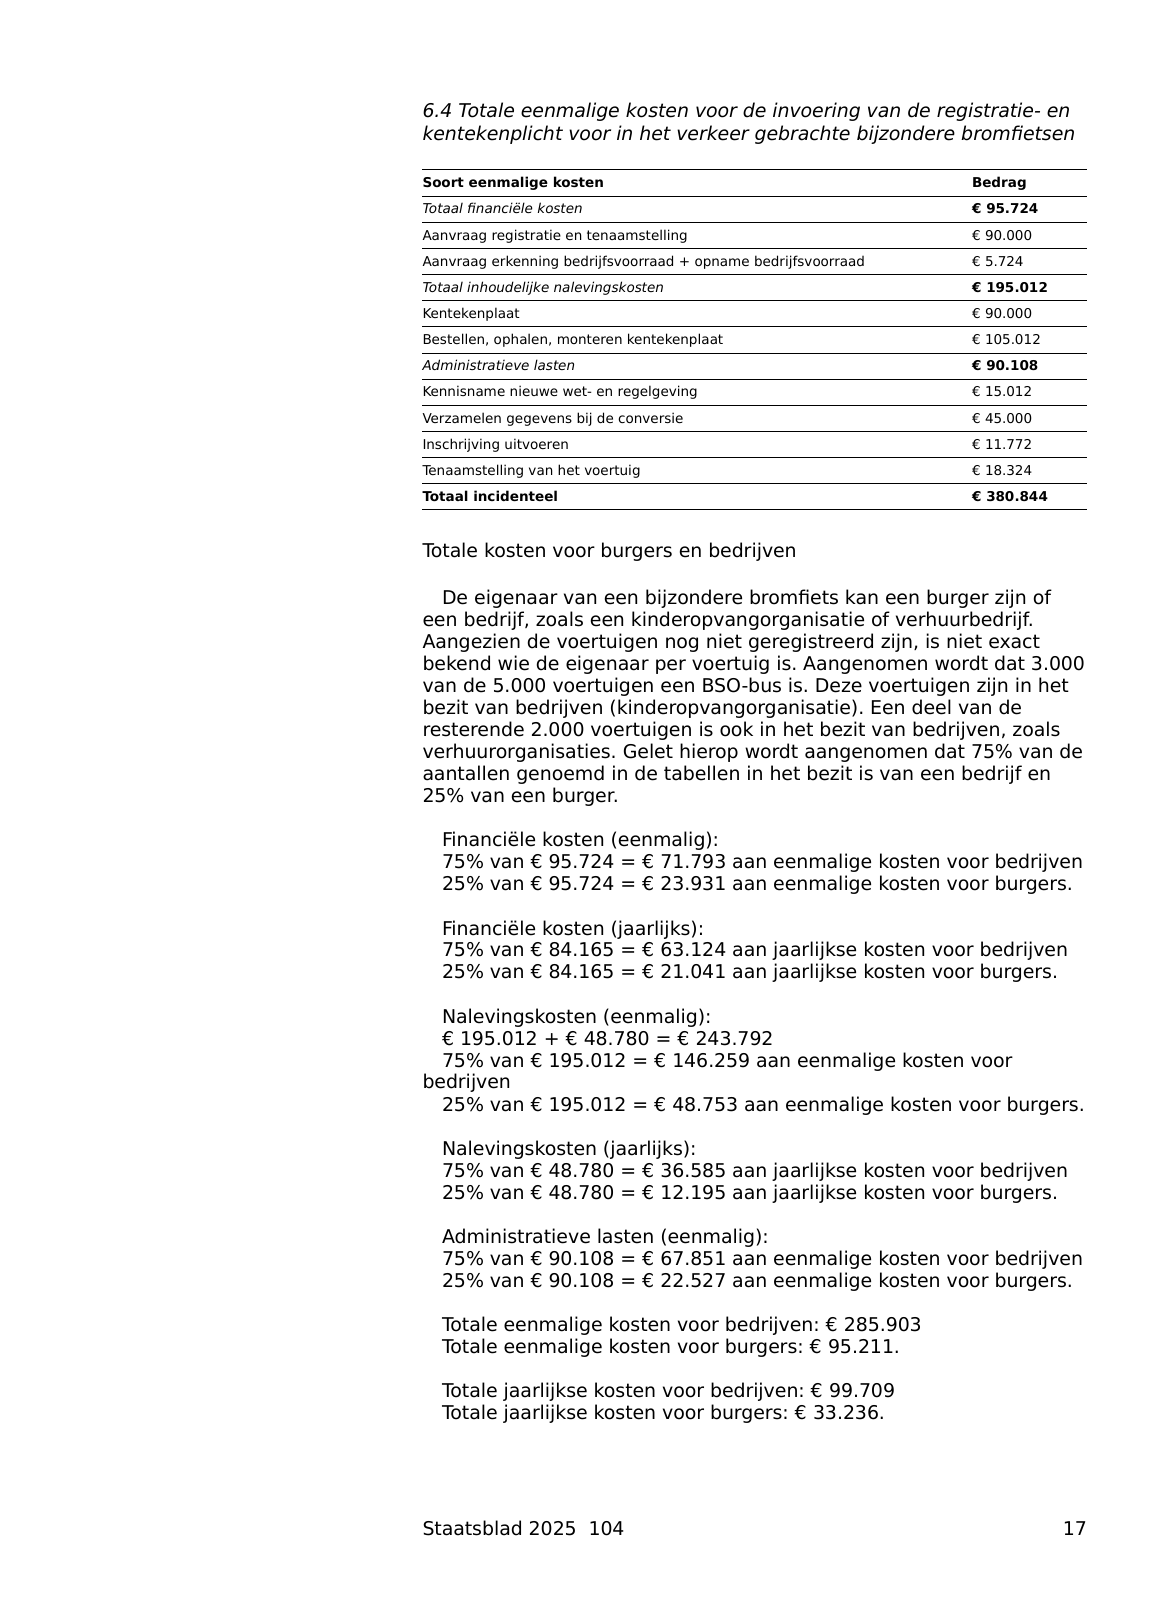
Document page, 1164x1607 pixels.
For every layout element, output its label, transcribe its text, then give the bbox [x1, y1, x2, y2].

text 25% van € 48.780 = € 12.195 aan jaarlijkse kosten voor burgers. [422, 1182, 1087, 1203]
table_cell € 45.000 [966, 406, 1087, 431]
table_cell € 5.724 [966, 249, 1087, 274]
text 25% van € 95.724 = € 23.931 aan eenmalige kosten voor burgers. [422, 873, 1087, 895]
table_cell Aanvraag erkenning bedrijfsvoorraad + opname bedrijfsvoorraad [422, 249, 966, 274]
table_header Bedrag [966, 170, 1087, 196]
subtitle 6.4 Totale eenmalige kosten voor de invoering van de registratie- en kentekenplicht voor in het verkeer gebrachte bijzondere bromfietsen [422, 100, 1087, 144]
text Totale eenmalige kosten voor bedrijven: € 285.903 [422, 1314, 1087, 1336]
text 25% van € 90.108 = € 22.527 aan eenmalige kosten voor burgers. [422, 1270, 1087, 1292]
table_cell Kennisname nieuwe wet- en regelgeving [422, 380, 966, 405]
text Administratieve lasten (eenmalig): [422, 1226, 1087, 1248]
text Nalevingskosten (eenmalig): [422, 1006, 1087, 1027]
table_header Soort eenmalige kosten [422, 170, 966, 196]
text 25% van € 195.012 = € 48.753 aan eenmalige kosten voor burgers. [422, 1093, 1087, 1115]
table_cell € 18.324 [966, 458, 1087, 483]
table_cell Administratieve lasten [422, 354, 966, 378]
subtitle Totale kosten voor burgers en bedrijven [422, 540, 1087, 562]
table_cell € 380.844 [966, 484, 1087, 509]
text 75% van € 90.108 = € 67.851 aan eenmalige kosten voor bedrijven [422, 1248, 1087, 1270]
table_cell € 195.012 [966, 275, 1087, 300]
text Totale eenmalige kosten voor burgers: € 95.211. [422, 1336, 1087, 1358]
text Totale jaarlijkse kosten voor bedrijven: € 99.709 [422, 1380, 1087, 1402]
text Totale jaarlijkse kosten voor burgers: € 33.236. [422, 1402, 1087, 1424]
table_cell Totaal incidenteel [422, 484, 966, 509]
table_cell € 15.012 [966, 380, 1087, 405]
table_cell Totaal inhoudelijke nalevingskosten [422, 275, 966, 300]
table_cell Kentekenplaat [422, 301, 966, 326]
table_cell Totaal financiële kosten [422, 197, 966, 222]
text Nalevingskosten (jaarlijks): [422, 1138, 1087, 1159]
text De eigenaar van een bijzondere bromfiets kan een burger zijn of een bedrijf, zoals een kinderopvangorganisatie of verhuurbedrijf. Aangezien de voertuigen nog niet geregistreerd zijn, is niet exact bekend wie de eigenaar per voertuig is. Aangenomen wordt dat 3.000 van de 5.000 voertuigen een BSO-bus is. Deze voertuigen zijn in het bezit van bedrijven (kinderopvangorganisatie). Een deel van de resterende 2.000 voertuigen is ook in het bezit van bedrijven, zoals verhuurorganisaties. Gelet hierop wordt aangenomen dat 75% van de aantallen genoemd in de tabellen in het bezit is van een bedrijf en 25% van een burger. [422, 587, 1087, 807]
table_cell € 90.108 [966, 354, 1087, 378]
table_cell Aanvraag registratie en tenaamstelling [422, 223, 966, 248]
text 25% van € 84.165 = € 21.041 aan jaarlijkse kosten voor burgers. [422, 961, 1087, 983]
table_cell € 90.000 [966, 223, 1087, 248]
text Financiële kosten (jaarlijks): [422, 917, 1087, 939]
table_cell Inschrijving uitvoeren [422, 432, 966, 457]
table_cell Bestellen, ophalen, monteren kentekenplaat [422, 327, 966, 352]
table_cell € 95.724 [966, 197, 1087, 222]
table_cell € 90.000 [966, 301, 1087, 326]
table_cell Tenaamstelling van het voertuig [422, 458, 966, 483]
table_cell Verzamelen gegevens bij de conversie [422, 406, 966, 431]
table_cell € 105.012 [966, 327, 1087, 352]
text 75% van € 95.724 = € 71.793 aan eenmalige kosten voor bedrijven [422, 851, 1087, 873]
text € 195.012 + € 48.780 = € 243.792 [422, 1027, 1087, 1049]
table_cell € 11.772 [966, 432, 1087, 457]
text 75% van € 195.012 = € 146.259 aan eenmalige kosten voor bedrijven [422, 1049, 1087, 1093]
text 75% van € 84.165 = € 63.124 aan jaarlijkse kosten voor bedrijven [422, 939, 1087, 961]
text Financiële kosten (eenmalig): [422, 829, 1087, 851]
text 75% van € 48.780 = € 36.585 aan jaarlijkse kosten voor bedrijven [422, 1159, 1087, 1182]
